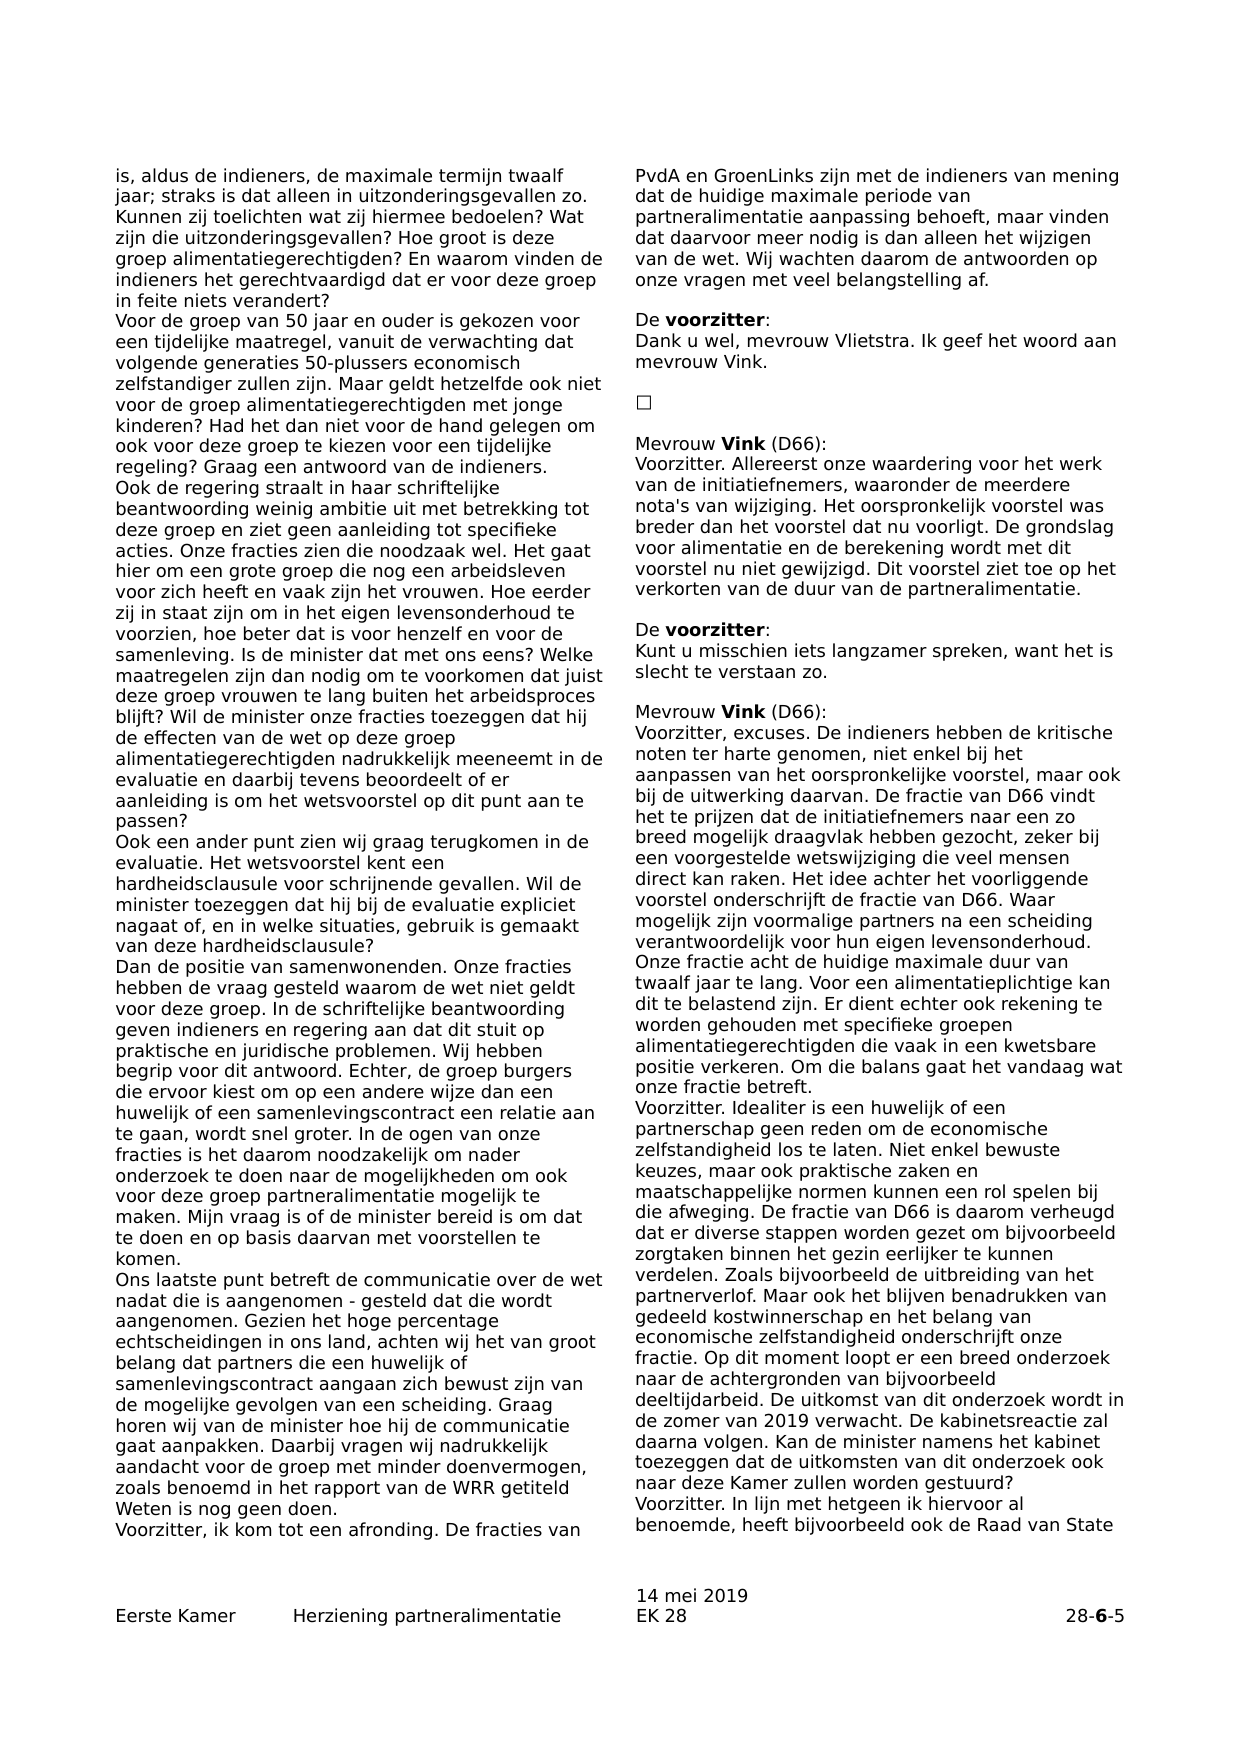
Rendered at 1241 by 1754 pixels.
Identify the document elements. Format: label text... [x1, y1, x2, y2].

text De voorzitter: [635, 620, 1125, 641]
text Ook de regering straalt in haar schriftelijke beantwoording weinig ambitie uit met betrekking tot deze groep en ziet geen aanleiding tot specifieke acties. Onze fracties zien die noodzaak wel. Het gaat hier om een grote groep die nog een arbeidsleven voor zich heeft en vaak zijn het vrouwen. Hoe eerder zij in staat zijn om in het eigen levensonderhoud te voorzien, hoe beter dat is voor henzelf en voor de samenleving. Is de minister dat met ons eens? Welke maatregelen zijn dan nodig om te voorkomen dat juist deze groep vrouwen te lang buiten het arbeidsproces blijft? Wil de minister onze fracties toezeggen dat hij de effecten van de wet op deze groep alimentatiegerechtigden nadrukkelijk meeneemt in de evaluatie en daarbij tevens beoordeelt of er aanleiding is om het wetsvoorstel op dit punt aan te passen? [115, 478, 605, 832]
text Mevrouw Vink (D66): [635, 433, 1125, 454]
text Dan de positie van samenwonenden. Onze fracties hebben de vraag gesteld waarom de wet niet geldt voor deze groep. In de schriftelijke beantwoording geven indieners en regering aan dat dit stuit op praktische en juridische problemen. Wij hebben begrip voor dit antwoord. Echter, de groep burgers die ervoor kiest om op een andere wijze dan een huwelijk of een samenlevingscontract een relatie aan te gaan, wordt snel groter. In de ogen van onze fracties is het daarom noodzakelijk om nader onderzoek te doen naar de mogelijkheden om ook voor deze groep partneralimentatie mogelijk te maken. Mijn vraag is of de minister bereid is om dat te doen en op basis daarvan met voorstellen te komen. [115, 957, 605, 1269]
text PvdA en GroenLinks zijn met de indieners van mening dat de huidige maximale periode van partneralimentatie aanpassing behoeft, maar vinden dat daarvoor meer nodig is dan alleen het wijzigen van de wet. Wij wachten daarom de antwoorden op onze vragen met veel belangstelling af. [635, 165, 1125, 290]
text De voorzitter: [635, 310, 1125, 331]
text Voorzitter. In lijn met hetgeen ik hiervoor al benoemde, heeft bijvoorbeeld ook de Raad van State [635, 1494, 1125, 1536]
text ⬜ [635, 393, 1125, 413]
text Kunt u misschien iets langzamer spreken, want het is slecht te verstaan zo. [635, 641, 1125, 682]
text Ons laatste punt betreft de communicatie over de wet nadat die is aangenomen - gesteld dat die wordt aangenomen. Gezien het hoge percentage echtscheidingen in ons land, achten wij het van groot belang dat partners die een huwelijk of samenlevingscontract aangaan zich bewust zijn van de mogelijke gevolgen van een scheiding. Graag horen wij van de minister hoe hij de communicatie gaat aanpakken. Daarbij vragen wij nadrukkelijk aandacht voor de groep met minder doenvermogen, zoals benoemd in het rapport van de WRR getiteld Weten is nog geen doen. [115, 1269, 605, 1519]
text Mevrouw Vink (D66): [635, 702, 1125, 723]
text Voorzitter, ik kom tot een afronding. De fracties van [115, 1519, 605, 1540]
text Voorzitter. Allereerst onze waardering voor het werk van de initiatiefnemers, waaronder de meerdere nota's van wijziging. Het oorspronkelijk voorstel was breder dan het voorstel dat nu voorligt. De grondslag voor alimentatie en de berekening wordt met dit voorstel nu niet gewijzigd. Dit voorstel ziet toe op het verkorten van de duur van de partneralimentatie. [635, 454, 1125, 600]
text Voor de groep van 50 jaar en ouder is gekozen voor een tijdelijke maatregel, vanuit de verwachting dat volgende generaties 50-plussers economisch zelfstandiger zullen zijn. Maar geldt hetzelfde ook niet voor de groep alimentatiegerechtigden met jonge kinderen? Had het dan niet voor de hand gelegen om ook voor deze groep te kiezen voor een tijdelijke regeling? Graag een antwoord van de indieners. [115, 311, 605, 478]
text Ook een ander punt zien wij graag terugkomen in de evaluatie. Het wetsvoorstel kent een hardheidsclausule voor schrijnende gevallen. Wil de minister toezeggen dat hij bij de evaluatie expliciet nagaat of, en in welke situaties, gebruik is gemaakt van deze hardheidsclausule? [115, 832, 605, 957]
text Voorzitter. Idealiter is een huwelijk of een partnerschap geen reden om de economische zelfstandigheid los te laten. Niet enkel bewuste keuzes, maar ook praktische zaken en maatschappelijke normen kunnen een rol spelen bij die afweging. De fractie van D66 is daarom verheugd dat er diverse stappen worden gezet om bijvoorbeeld zorgtaken binnen het gezin eerlijker te kunnen verdelen. Zoals bijvoorbeeld de uitbreiding van het partnerverlof. Maar ook het blijven benadrukken van gedeeld kostwinnerschap en het belang van economische zelfstandigheid onderschrijft onze fractie. Op dit moment loopt er een breed onderzoek naar de achtergronden van bijvoorbeeld deeltijdarbeid. De uitkomst van dit onderzoek wordt in de zomer van 2019 verwacht. De kabinetsreactie zal daarna volgen. Kan de minister namens het kabinet toezeggen dat de uitkomsten van dit onderzoek ook naar deze Kamer zullen worden gestuurd? [635, 1098, 1125, 1494]
text Dank u wel, mevrouw Vlietstra. Ik geef het woord aan mevrouw Vink. [635, 331, 1125, 373]
text is, aldus de indieners, de maximale termijn twaalf jaar; straks is dat alleen in uitzonderingsgevallen zo. Kunnen zij toelichten wat zij hiermee bedoelen? Wat zijn die uitzonderingsgevallen? Hoe groot is deze groep alimentatiegerechtigden? En waarom vinden de indieners het gerechtvaardigd dat er voor deze groep in feite niets verandert? [115, 165, 605, 311]
text Voorzitter, excuses. De indieners hebben de kritische noten ter harte genomen, niet enkel bij het aanpassen van het oorspronkelijke voorstel, maar ook bij de uitwerking daarvan. De fractie van D66 vindt het te prijzen dat de initiatiefnemers naar een zo breed mogelijk draagvlak hebben gezocht, zeker bij een voorgestelde wetswijziging die veel mensen direct kan raken. Het idee achter het voorliggende voorstel onderschrijft de fractie van D66. Waar mogelijk zijn voormalige partners na een scheiding verantwoordelijk voor hun eigen levensonderhoud. Onze fractie acht de huidige maximale duur van twaalf jaar te lang. Voor een alimentatieplichtige kan dit te belastend zijn. Er dient echter ook rekening te worden gehouden met specifieke groepen alimentatiegerechtigden die vaak in een kwetsbare positie verkeren. Om die balans gaat het vandaag wat onze fractie betreft. [635, 723, 1125, 1098]
